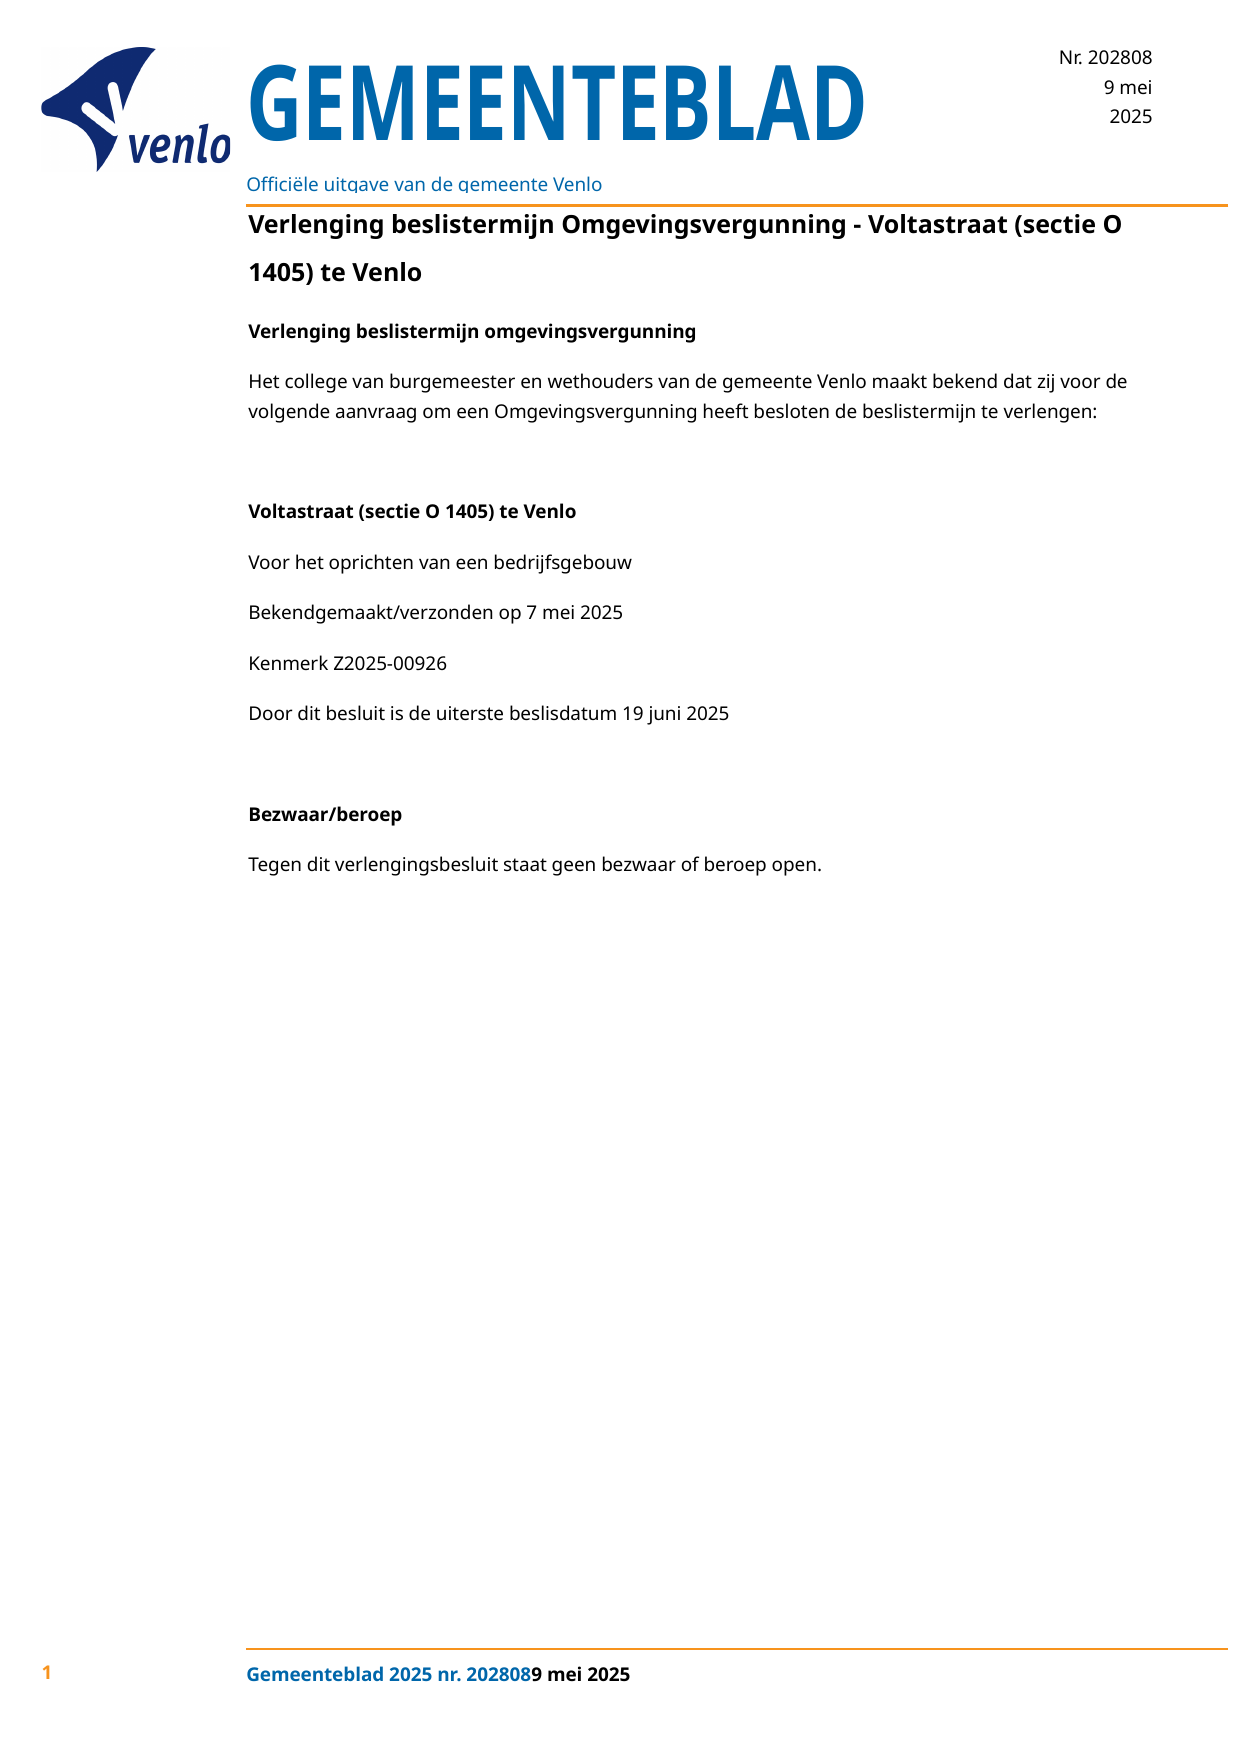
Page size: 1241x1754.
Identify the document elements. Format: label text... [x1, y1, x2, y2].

text Het college van burgemeester en wethouders van de gemeente Venlo maakt bekend dat zij voor de volgende aanvraag om een Omgevingsvergunning heeft besloten de beslistermijn te verlengen: [248, 368, 1152, 424]
text Bezwaar/beroep [248, 801, 1152, 827]
text Door dit besluit is de uiterste beslisdatum 19 juni 2025 [248, 700, 1152, 726]
text Bekendgemaakt/verzonden op 7 mei 2025 [248, 599, 1152, 625]
text Kenmerk Z2025-00926 [248, 650, 1152, 676]
text Voltastraat (sectie O 1405) te Venlo [248, 499, 1152, 524]
text Voor het oprichten van een bedrijfsgebouw [248, 549, 1152, 575]
picture [41, 47, 231, 172]
text Verlenging beslistermijn omgevingsvergunning [248, 318, 1152, 344]
text Tegen dit verlengingsbesluit staat geen bezwaar of beroep open. [248, 852, 1152, 877]
text Verlenging beslistermijn Omgevingsvergunning - Voltastraat (sectie O 1405) te Venlo [248, 207, 1152, 288]
